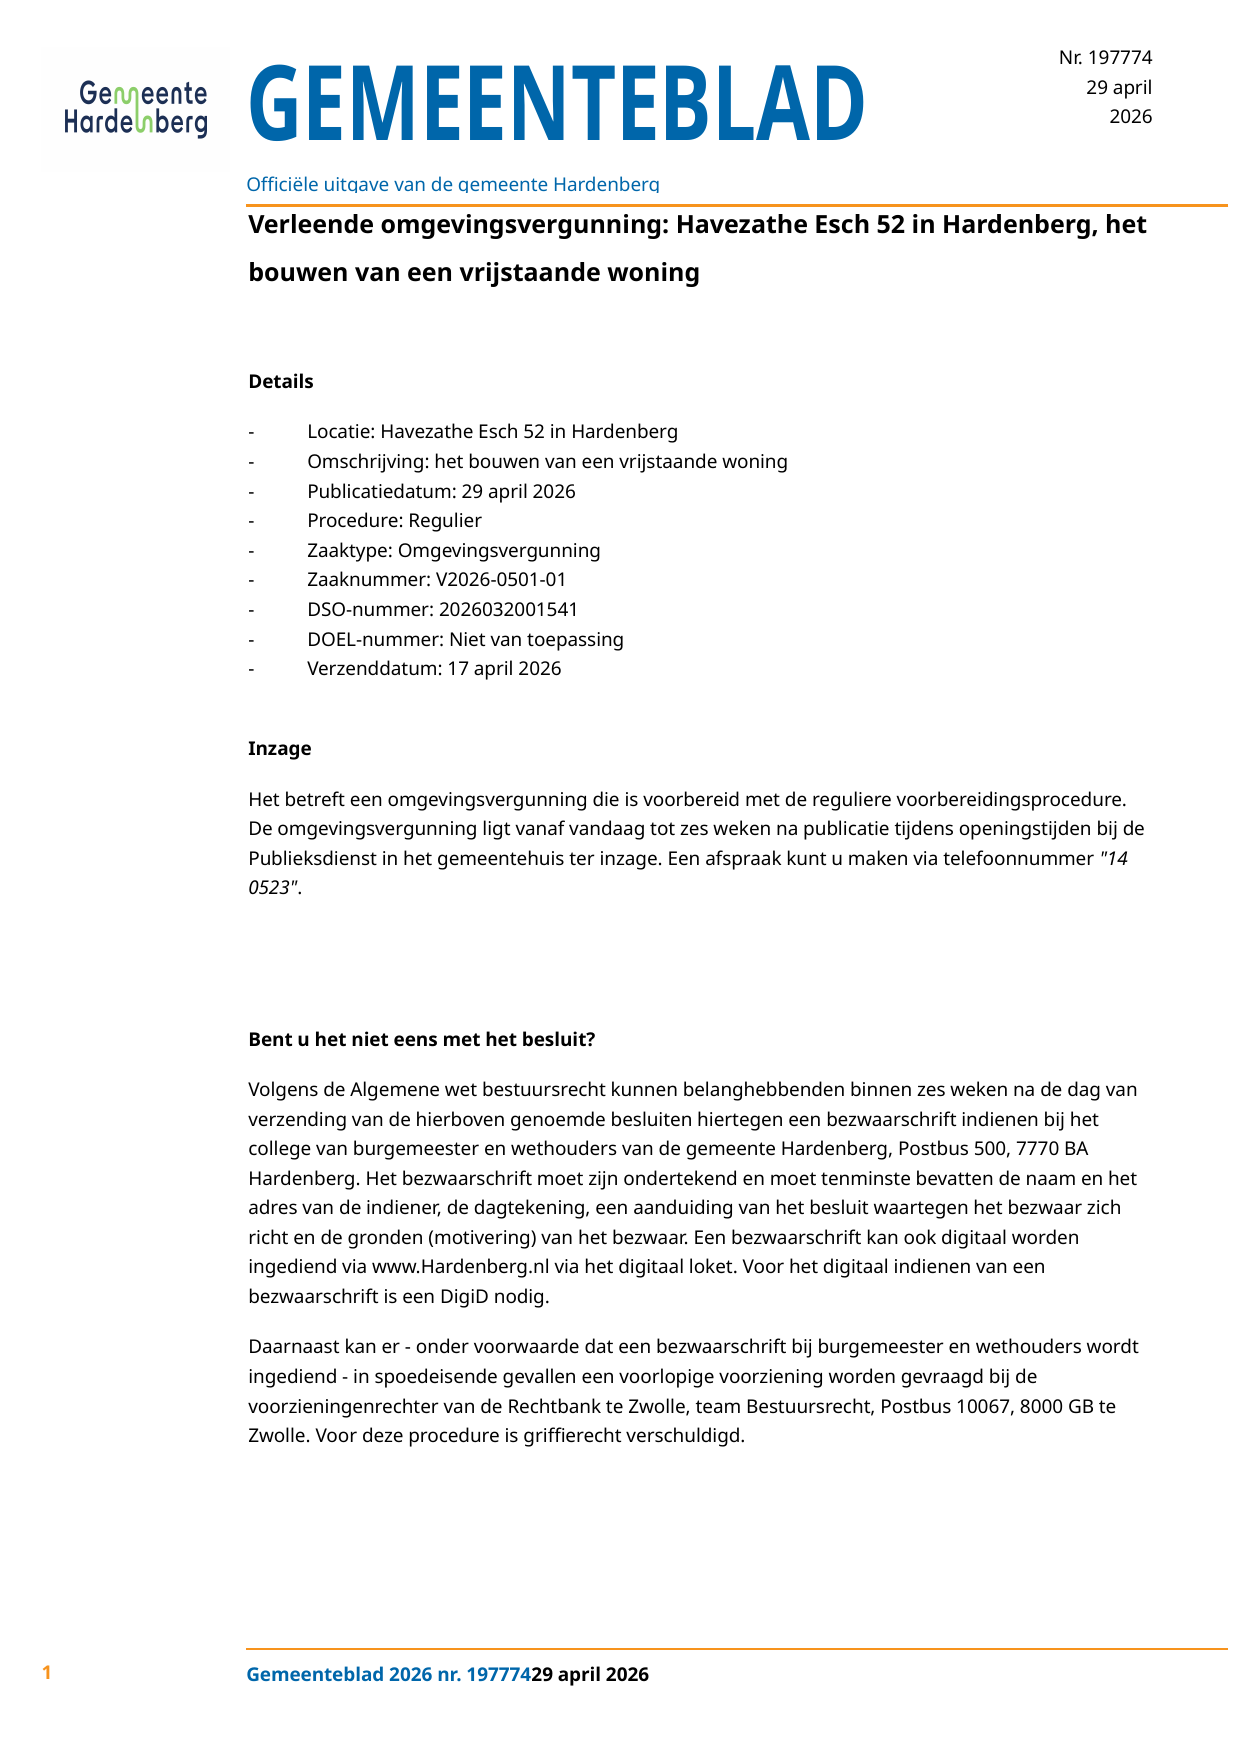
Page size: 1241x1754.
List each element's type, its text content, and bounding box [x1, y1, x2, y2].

list Zaaknummer: V2026-0501-01 [248, 567, 1152, 592]
list Zaaktype: Omgevingsvergunning [248, 537, 1152, 563]
picture [41, 47, 231, 172]
text Details [248, 368, 1152, 394]
list Publicatiedatum: 29 april 2026 [248, 478, 1152, 504]
list DSO-nummer: 2026032001541 [248, 596, 1152, 622]
text Inzage [248, 735, 1152, 761]
list Locatie: Havezathe Esch 52 in Hardenberg [248, 419, 1152, 444]
text Daarnaast kan er - onder voorwaarde dat een bezwaarschrift bij burgemeester en wethouders wordt ingediend - in spoedeisende gevallen een voorlopige voorziening worden gevraagd bij de voorzieningenrechter van de Rechtbank te Zwolle, team Bestuursrecht, Postbus 10067, 8000 GB te Zwolle. Voor deze procedure is griffierecht verschuldigd. [248, 1334, 1152, 1448]
text Volgens de Algemene wet bestuursrecht kunnen belanghebbenden binnen zes weken na de dag van verzending van de hierboven genoemde besluiten hiertegen een bezwaarschrift indienen bij het college van burgemeester en wethouders van de gemeente Hardenberg, Postbus 500, 7770 BA Hardenberg. Het bezwaarschrift moet zijn ondertekend en moet tenminste bevatten de naam en het adres van de indiener, de dagtekening, een aanduiding van het besluit waartegen het bezwaar zich richt en de gronden (motivering) van het bezwaar. Een bezwaarschrift kan ook digitaal worden ingediend via www.Hardenberg.nl via het digitaal loket. Voor het digitaal indienen van een bezwaarschrift is een DigiD nodig. [248, 1076, 1152, 1309]
list DOEL-nummer: Niet van toepassing [248, 626, 1152, 652]
list Omschrijving: het bouwen van een vrijstaande woning [248, 448, 1152, 474]
list Procedure: Regulier [248, 507, 1152, 533]
text Het betreft een omgevingsvergunning die is voorbereid met de reguliere voorbereidingsprocedure. De omgevingsvergunning ligt vanaf vandaag tot zes weken na publicatie tijdens openingstijden bij de Publieksdienst in het gemeentehuis ter inzage. Een afspraak kunt u maken via telefoonnummer "14 0523". [248, 786, 1152, 900]
text Verleende omgevingsvergunning: Havezathe Esch 52 in Hardenberg, het bouwen van een vrijstaande woning [248, 207, 1152, 288]
list Verzenddatum: 17 april 2026 [248, 655, 1152, 681]
text Bent u het niet eens met het besluit? [248, 1026, 1152, 1052]
